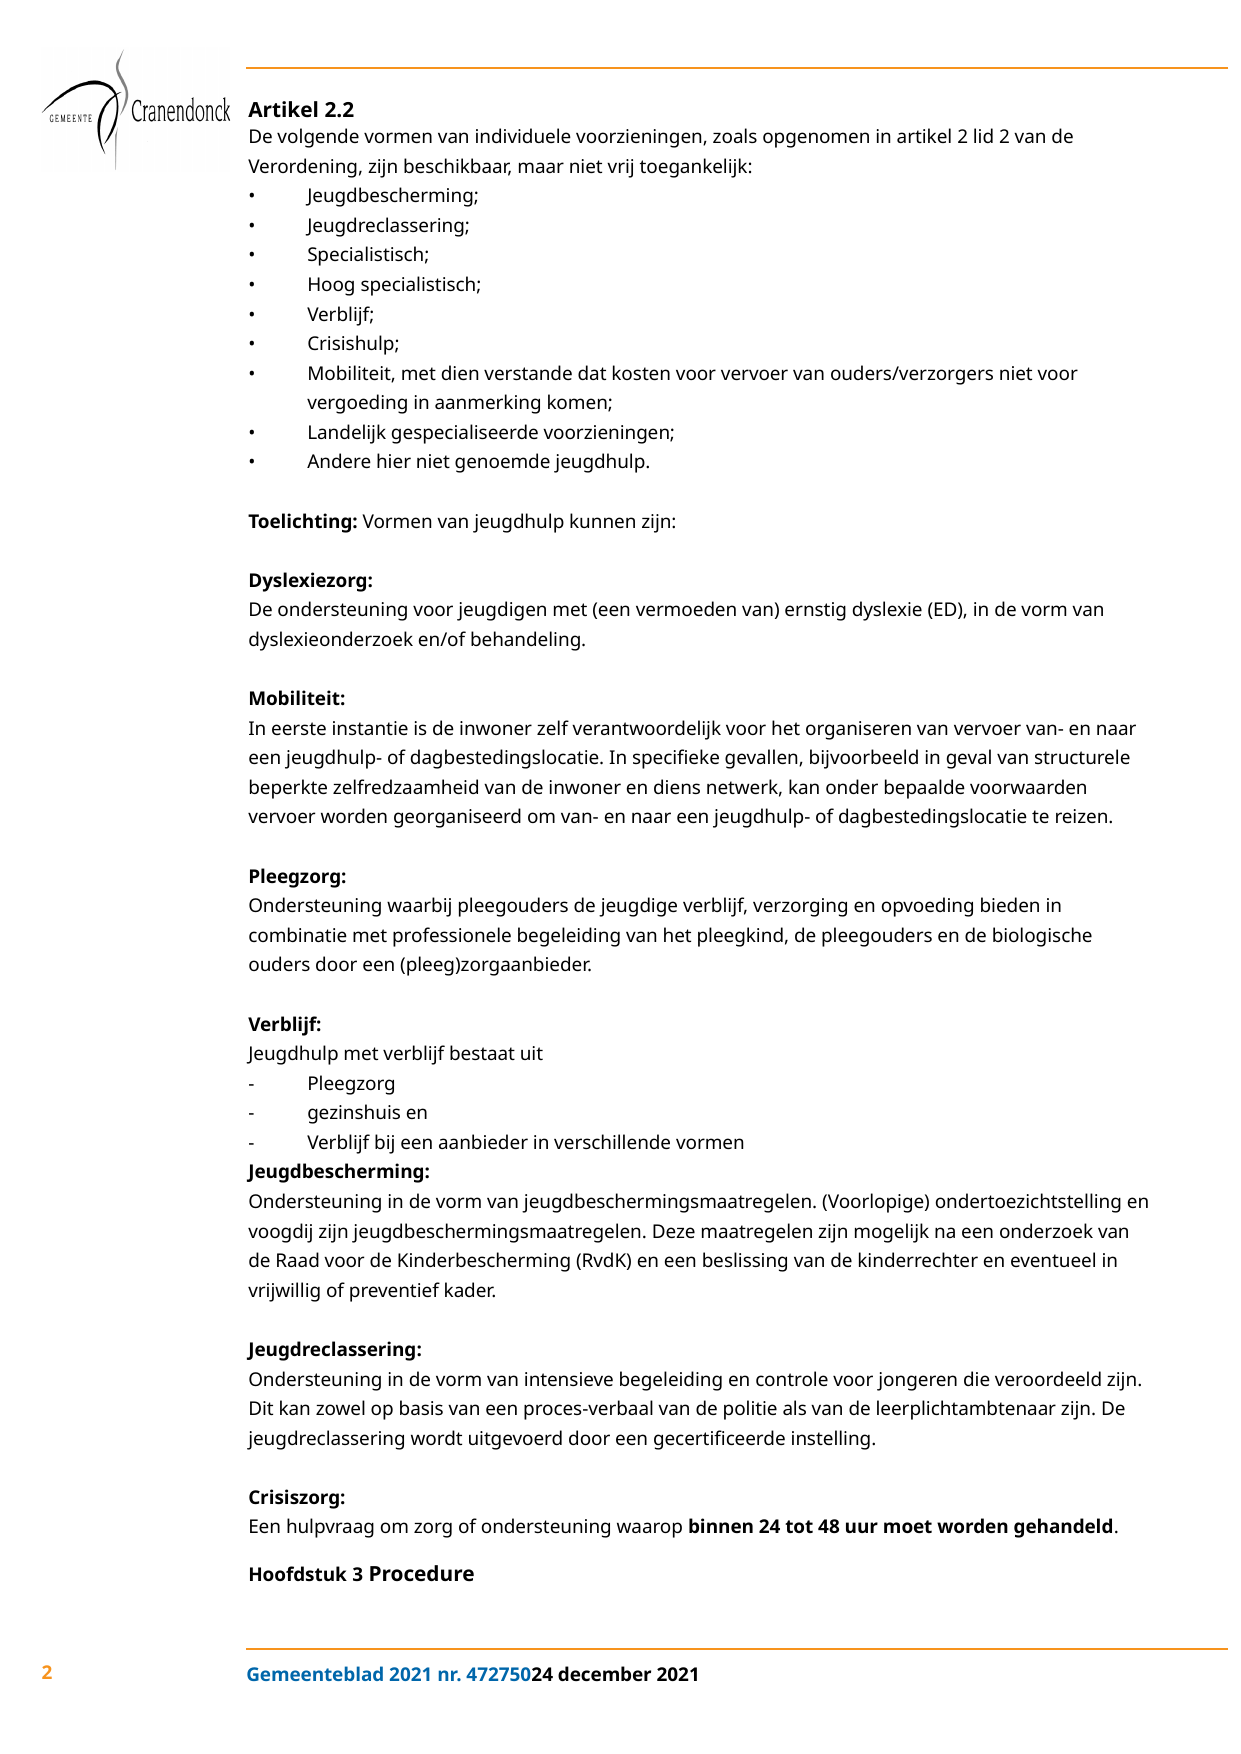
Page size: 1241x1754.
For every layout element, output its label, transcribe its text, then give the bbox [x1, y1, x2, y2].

list Landelijk gespecialiseerde voorzieningen; [248, 419, 1152, 445]
list Jeugdreclassering; [248, 212, 1152, 238]
picture [41, 47, 231, 172]
list Mobiliteit, met dien verstande dat kosten voor vervoer van ouders/verzorgers niet voor vergoeding in aanmerking komen; [248, 360, 1152, 415]
list Hoog specialistisch; [248, 271, 1152, 297]
text De volgende vormen van individuele voorzieningen, zoals opgenomen in artikel 2 lid 2 van de Verordening, zijn beschikbaar, maar niet vrij toegankelijk: [248, 123, 1152, 178]
list Jeugdbescherming; [248, 182, 1152, 208]
table_header Toelichting: Vormen van jeugdhulp kunnen zijn: Dyslexiezorg: De ondersteuning voor jeugdigen met (een vermoeden van) ernstig dyslexie (ED), in de vorm van dyslexieonderzoek en/of behandeling. Mobiliteit: In eerste instantie is de inwoner zelf verantwoordelijk voor het organiseren van vervoer van- en naar een jeugdhulp- of dagbestedingslocatie. In specifieke gevallen, bijvoorbeeld in geval van structurele beperkte zelfredzaamheid van de inwoner en diens netwerk, kan onder bepaalde voorwaarden vervoer worden georganiseerd om van- en naar een jeugdhulp- of dagbestedingslocatie te reizen. Pleegzorg: Ondersteuning waarbij pleegouders de jeugdige verblijf, verzorging en opvoeding bieden in combinatie met professionele begeleiding van het pleegkind, de pleegouders en de biologische ouders door een (pleeg)zorgaanbieder. Verblijf: Jeugdhulp met verblijf bestaat uit Pleegzorg gezinshuis en Verblijf bij een aanbieder in verschillende vormen Jeugdbescherming: Ondersteuning in de vorm van jeugdbeschermingsmaatregelen. (Voorlopige) ondertoezichtstelling en voogdij zijn jeugdbeschermingsmaatregelen. Deze maatregelen zijn mogelijk na een onderzoek van de Raad voor de Kinderbescherming (RvdK) en een beslissing van de kinderrechter en eventueel in vrijwillig of preventief kader. Jeugdreclassering: Ondersteuning in de vorm van intensieve begeleiding en controle voor jongeren die veroordeeld zijn. Dit kan zowel op basis van een proces-verbaal van de politie als van de leerplichtambtenaar zijn. De jeugdreclassering wordt uitgevoerd door een gecertificeerde instelling. Crisiszorg: Een hulpvraag om zorg of ondersteuning waarop binnen 24 tot 48 uur moet worden gehandeld. [248, 508, 1152, 1539]
list Crisishulp; [248, 330, 1152, 356]
list Verblijf; [248, 301, 1152, 326]
list Specialistisch; [248, 242, 1152, 267]
text Artikel 2.2 [248, 95, 1152, 123]
list Andere hier niet genoemde jeugdhulp. [248, 449, 1152, 474]
text Hoofdstuk 3 Procedure [248, 1559, 1152, 1587]
